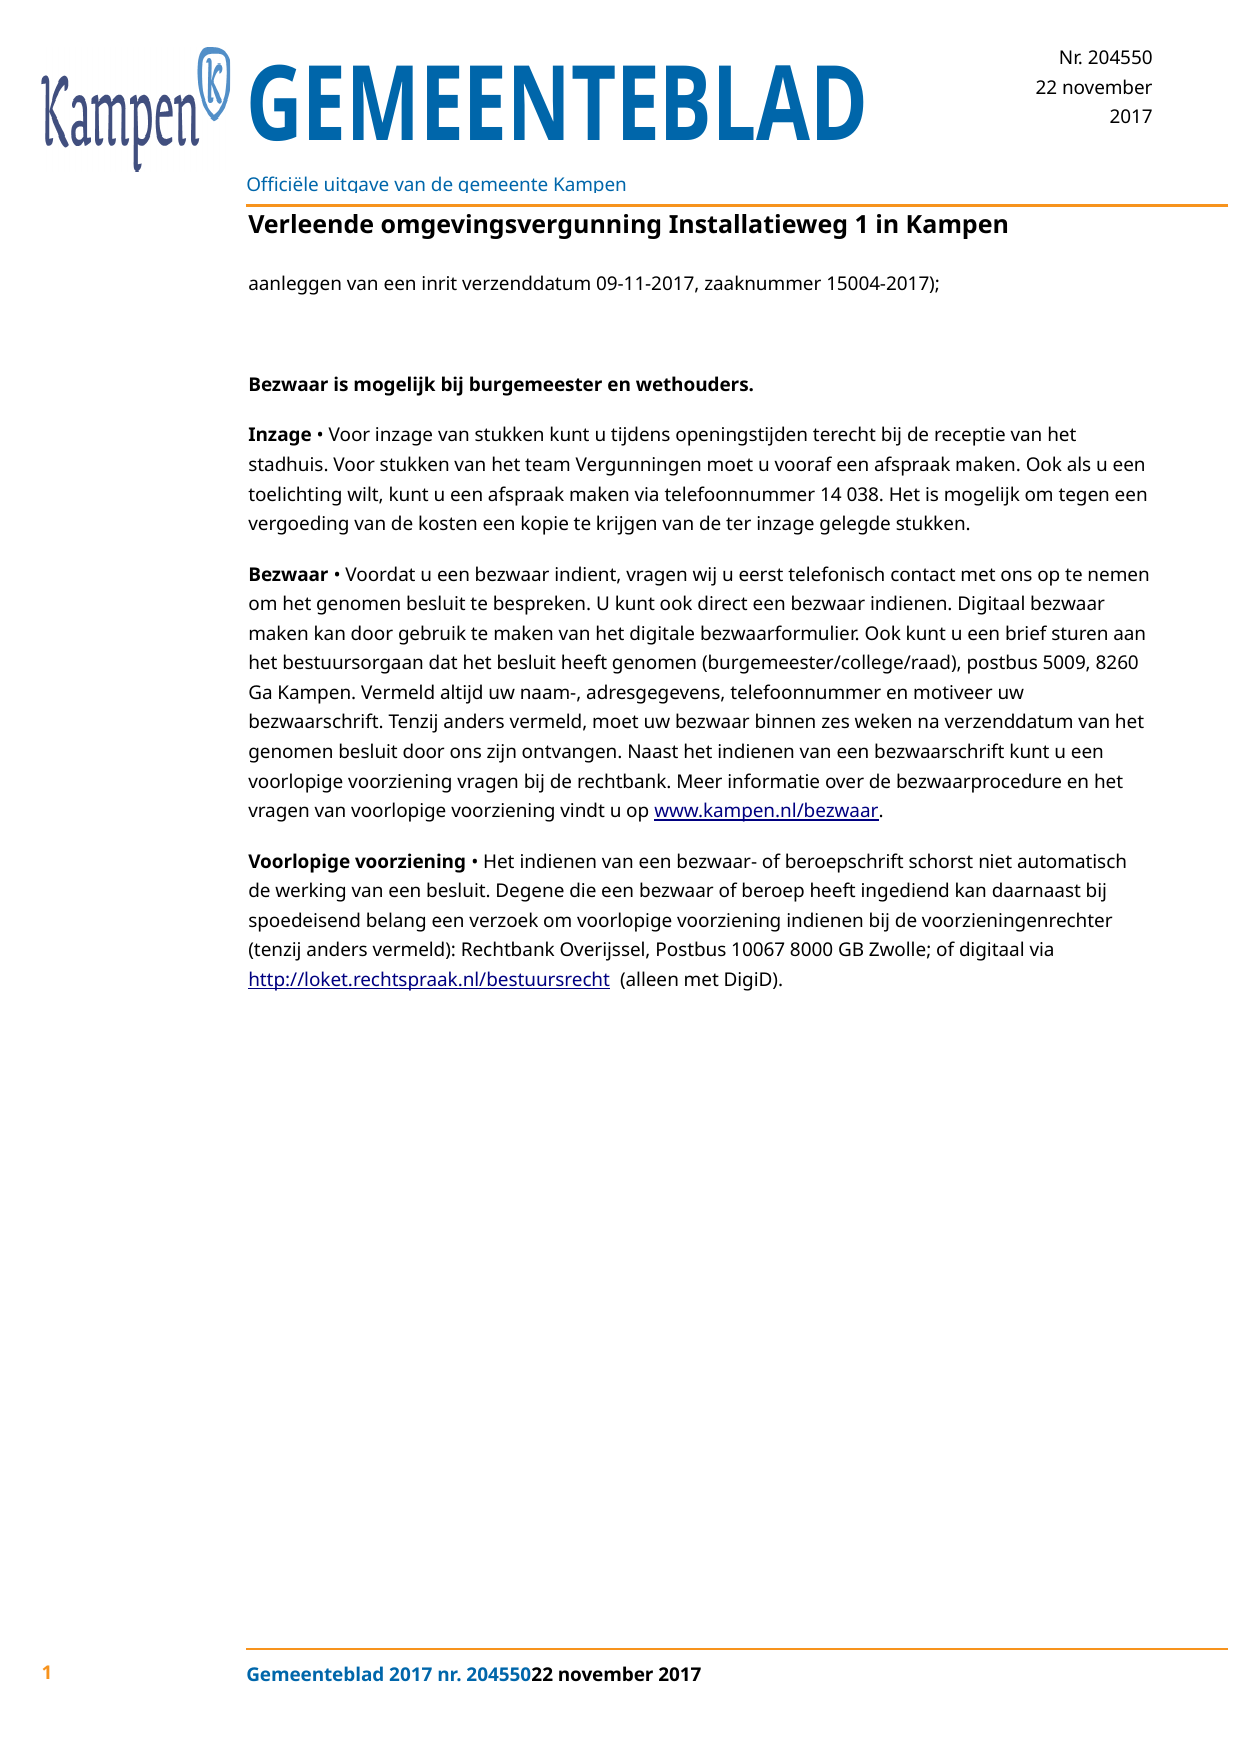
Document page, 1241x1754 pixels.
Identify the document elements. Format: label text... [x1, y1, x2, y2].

text Bezwaar is mogelijk bij burgemeester en wethouders. [248, 371, 1152, 397]
text Verleende omgevingsvergunning Installatieweg 1 in Kampen [248, 207, 1152, 241]
text aanleggen van een inrit verzenddatum 09-11-2017, zaaknummer 15004-2017); [248, 270, 1152, 296]
text Inzage • Voor inzage van stukken kunt u tijdens openingstijden terecht bij de receptie van het stadhuis. Voor stukken van het team Vergunningen moet u vooraf een afspraak maken. Ook als u een toelichting wilt, kunt u een afspraak maken via telefoonnummer 14 038. Het is mogelijk om tegen een vergoeding van de kosten een kopie te krijgen van de ter inzage gelegde stukken. [248, 422, 1152, 536]
text Bezwaar • Voordat u een bezwaar indient, vragen wij u eerst telefonisch contact met ons op te nemen om het genomen besluit te bespreken. U kunt ook direct een bezwaar indienen. Digitaal bezwaar maken kan door gebruik te maken van het digitale bezwaarformulier. Ook kunt u een brief sturen aan het bestuursorgaan dat het besluit heeft genomen (burgemeester/college/raad), postbus 5009, 8260 Ga Kampen. Vermeld altijd uw naam-, adresgegevens, telefoonnummer en motiveer uw bezwaarschrift. Tenzij anders vermeld, moet uw bezwaar binnen zes weken na verzenddatum van het genomen besluit door ons zijn ontvangen. Naast het indienen van een bezwaarschrift kunt u een voorlopige voorziening vragen bij de rechtbank. Meer informatie over de bezwaarprocedure en het vragen van voorlopige voorziening vindt u op www.kampen.nl/bezwaar. [248, 561, 1152, 823]
picture [41, 47, 231, 172]
text Voorlopige voorziening • Het indienen van een bezwaar- of beroepschrift schorst niet automatisch de werking van een besluit. Degene die een bezwaar of beroep heeft ingediend kan daarnaast bij spoedeisend belang een verzoek om voorlopige voorziening indienen bij de voorzieningenrechter (tenzij anders vermeld): Rechtbank Overijssel, Postbus 10067 8000 GB Zwolle; of digitaal via http://loket.rechtspraak.nl/bestuursrecht (alleen met DigiD). [248, 848, 1152, 992]
